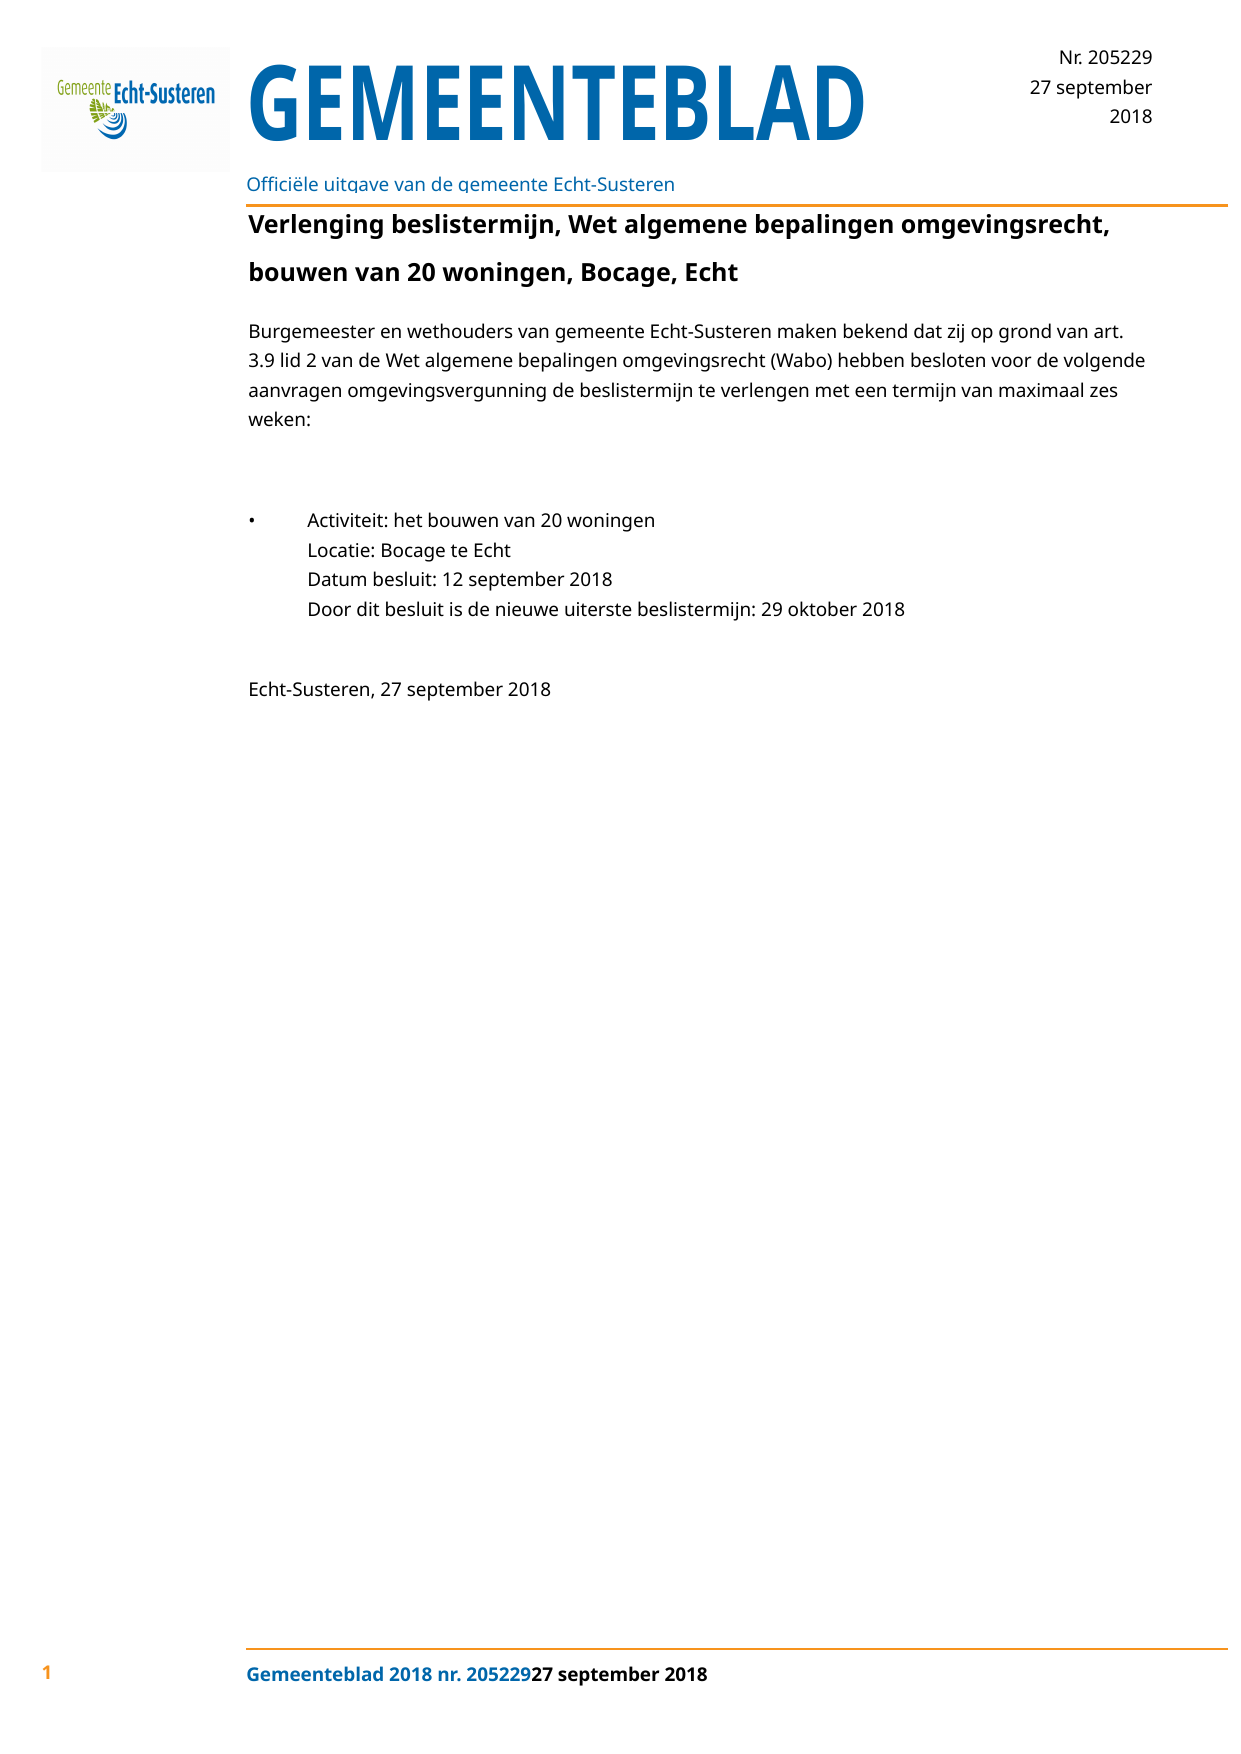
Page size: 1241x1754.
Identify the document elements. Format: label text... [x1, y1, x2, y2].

list Door dit besluit is de nieuwe uiterste beslistermijn: 29 oktober 2018 [248, 596, 1152, 622]
text Verlenging beslistermijn, Wet algemene bepalingen omgevingsrecht, bouwen van 20 woningen, Bocage, Echt [248, 207, 1152, 288]
list Datum besluit: 12 september 2018 [248, 567, 1152, 592]
list Activiteit: het bouwen van 20 woningen [248, 507, 1152, 533]
list Locatie: Bocage te Echt [248, 537, 1152, 563]
picture [41, 47, 231, 172]
text Burgemeester en wethouders van gemeente Echt-Susteren maken bekend dat zij op grond van art. 3.9 lid 2 van de Wet algemene bepalingen omgevingsrecht (Wabo) hebben besloten voor de volgende aanvragen omgevingsvergunning de beslistermijn te verlengen met een termijn van maximaal zes weken: [248, 318, 1152, 432]
text Echt-Susteren, 27 september 2018 [248, 676, 1152, 702]
